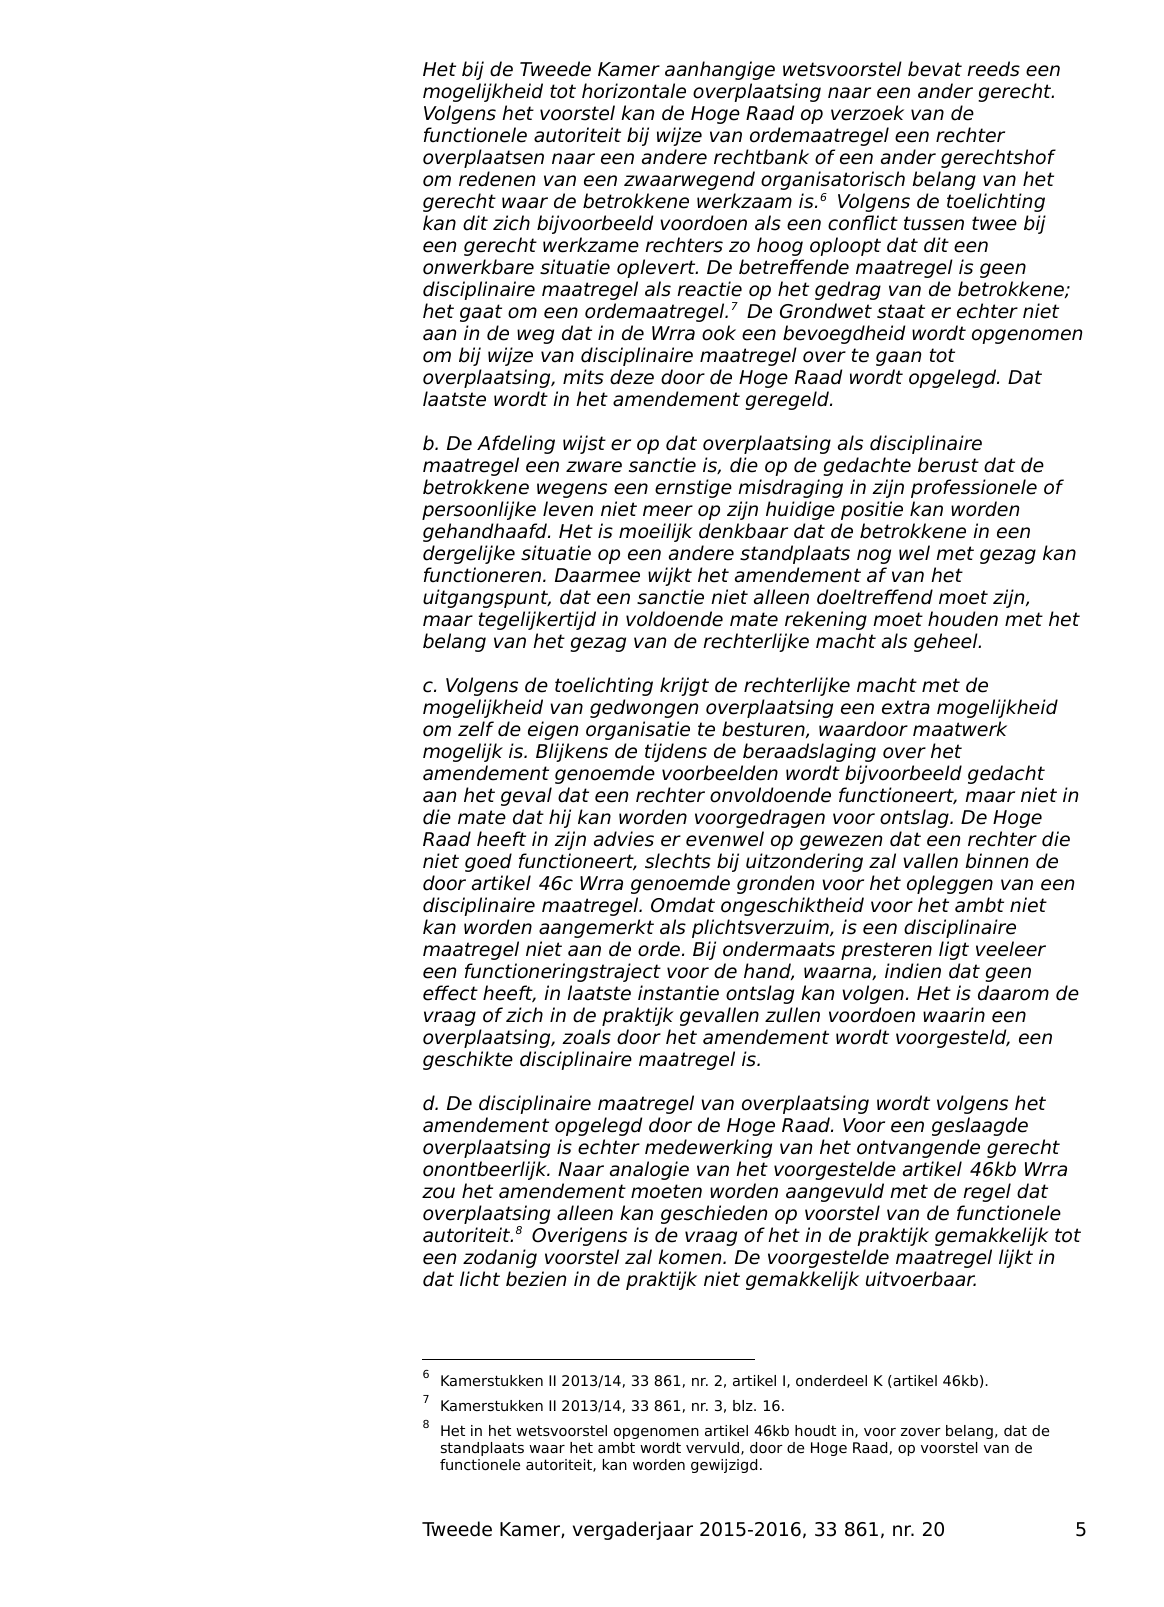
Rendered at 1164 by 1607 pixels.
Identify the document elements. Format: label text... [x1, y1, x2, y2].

text d. De disciplinaire maatregel van overplaatsing wordt volgens het amendement opgelegd door de Hoge Raad. Voor een geslaagde overplaatsing is echter medewerking van het ontvangende gerecht onontbeerlijk. Naar analogie van het voorgestelde artikel 46kb Wrra zou het amendement moeten worden aangevuld met de regel dat overplaatsing alleen kan geschieden op voorstel van de functionele autoriteit. Overigens is de vraag of het in de praktijk gemakkelijk tot een zodanig voorstel zal komen. De voorgestelde maatregel lijkt in dat licht bezien in de praktijk niet gemakkelijk uitvoerbaar. [422, 1093, 1087, 1291]
text Het bij de Tweede Kamer aanhangige wetsvoorstel bevat reeds een mogelijkheid tot horizontale overplaatsing naar een ander gerecht. Volgens het voorstel kan de Hoge Raad op verzoek van de functionele autoriteit bij wijze van ordemaatregel een rechter overplaatsen naar een andere rechtbank of een ander gerechtshof om redenen van een zwaarwegend organisatorisch belang van het gerecht waar de betrokkene werkzaam is. Volgens de toelichting kan dit zich bijvoorbeeld voordoen als een conflict tussen twee bij een gerecht werkzame rechters zo hoog oploopt dat dit een onwerkbare situatie oplevert. De betreffende maatregel is geen disciplinaire maatregel als reactie op het gedrag van de betrokkene; het gaat om een ordemaatregel. De Grondwet staat er echter niet aan in de weg dat in de Wrra ook een bevoegdheid wordt opgenomen om bij wijze van disciplinaire maatregel over te gaan tot overplaatsing, mits deze door de Hoge Raad wordt opgelegd. Dat laatste wordt in het amendement geregeld. [422, 59, 1087, 411]
text Kamerstukken II 2013/14, 33 861, nr. 2, artikel I, onderdeel K (artikel 46kb). [422, 1368, 1087, 1391]
text b. De Afdeling wijst er op dat overplaatsing als disciplinaire maatregel een zware sanctie is, die op de gedachte berust dat de betrokkene wegens een ernstige misdraging in zijn professionele of persoonlijke leven niet meer op zijn huidige positie kan worden gehandhaafd. Het is moeilijk denkbaar dat de betrokkene in een dergelijke situatie op een andere standplaats nog wel met gezag kan functioneren. Daarmee wijkt het amendement af van het uitgangspunt, dat een sanctie niet alleen doeltreffend moet zijn, maar tegelijkertijd in voldoende mate rekening moet houden met het belang van het gezag van de rechterlijke macht als geheel. [422, 433, 1087, 653]
text Kamerstukken II 2013/14, 33 861, nr. 3, blz. 16. [422, 1393, 1087, 1416]
text Het in het wetsvoorstel opgenomen artikel 46kb houdt in, voor zover belang, dat de standplaats waar het ambt wordt vervuld, door de Hoge Raad, op voorstel van de functionele autoriteit, kan worden gewijzigd. [422, 1418, 1087, 1474]
text c. Volgens de toelichting krijgt de rechterlijke macht met de mogelijkheid van gedwongen overplaatsing een extra mogelijkheid om zelf de eigen organisatie te besturen, waardoor maatwerk mogelijk is. Blijkens de tijdens de beraadslaging over het amendement genoemde voorbeelden wordt bijvoorbeeld gedacht aan het geval dat een rechter onvoldoende functioneert, maar niet in die mate dat hij kan worden voorgedragen voor ontslag. De Hoge Raad heeft in zijn advies er evenwel op gewezen dat een rechter die niet goed functioneert, slechts bij uitzondering zal vallen binnen de door artikel 46c Wrra genoemde gronden voor het opleggen van een disciplinaire maatregel. Omdat ongeschiktheid voor het ambt niet kan worden aangemerkt als plichtsverzuim, is een disciplinaire maatregel niet aan de orde. Bij ondermaats presteren ligt veeleer een functioneringstraject voor de hand, waarna, indien dat geen effect heeft, in laatste instantie ontslag kan volgen. Het is daarom de vraag of zich in de praktijk gevallen zullen voordoen waarin een overplaatsing, zoals door het amendement wordt voorgesteld, een geschikte disciplinaire maatregel is. [422, 675, 1087, 1071]
